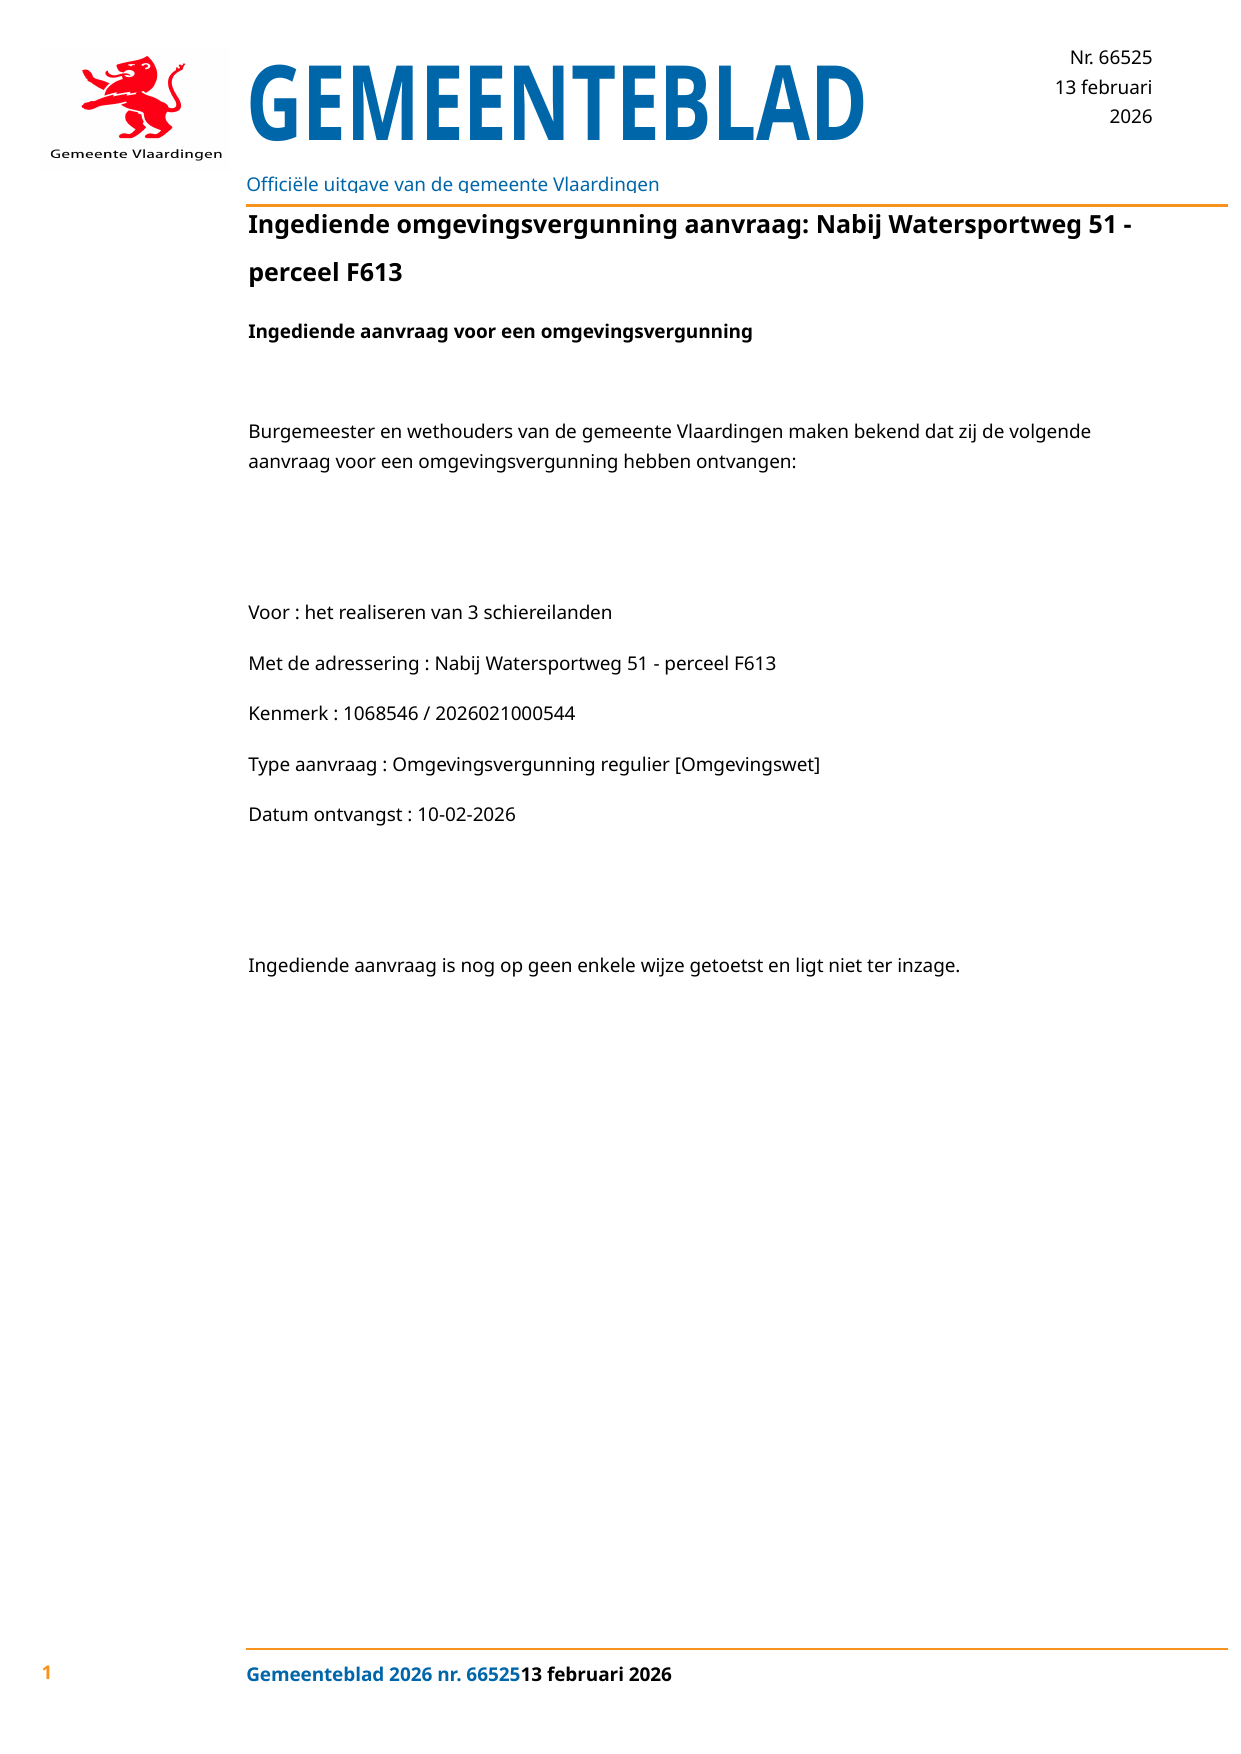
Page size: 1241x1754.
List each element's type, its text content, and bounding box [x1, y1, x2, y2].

text Ingediende aanvraag voor een omgevingsvergunning [248, 318, 1152, 344]
text Kenmerk : 1068546 / 2026021000544 [248, 700, 1152, 726]
text Datum ontvangst : 10-02-2026 [248, 801, 1152, 827]
text Ingediende aanvraag is nog op geen enkele wijze getoetst en ligt niet ter inzage. [248, 952, 1152, 978]
text Ingediende omgevingsvergunning aanvraag: Nabij Watersportweg 51 - perceel F613 [248, 207, 1152, 288]
picture [41, 47, 231, 172]
text Type aanvraag : Omgevingsvergunning regulier [Omgevingswet] [248, 751, 1152, 777]
text Voor : het realiseren van 3 schiereilanden [248, 599, 1152, 625]
text Met de adressering : Nabij Watersportweg 51 - perceel F613 [248, 650, 1152, 676]
text Burgemeester en wethouders van de gemeente Vlaardingen maken bekend dat zij de volgende aanvraag voor een omgevingsvergunning hebben ontvangen: [248, 419, 1152, 474]
